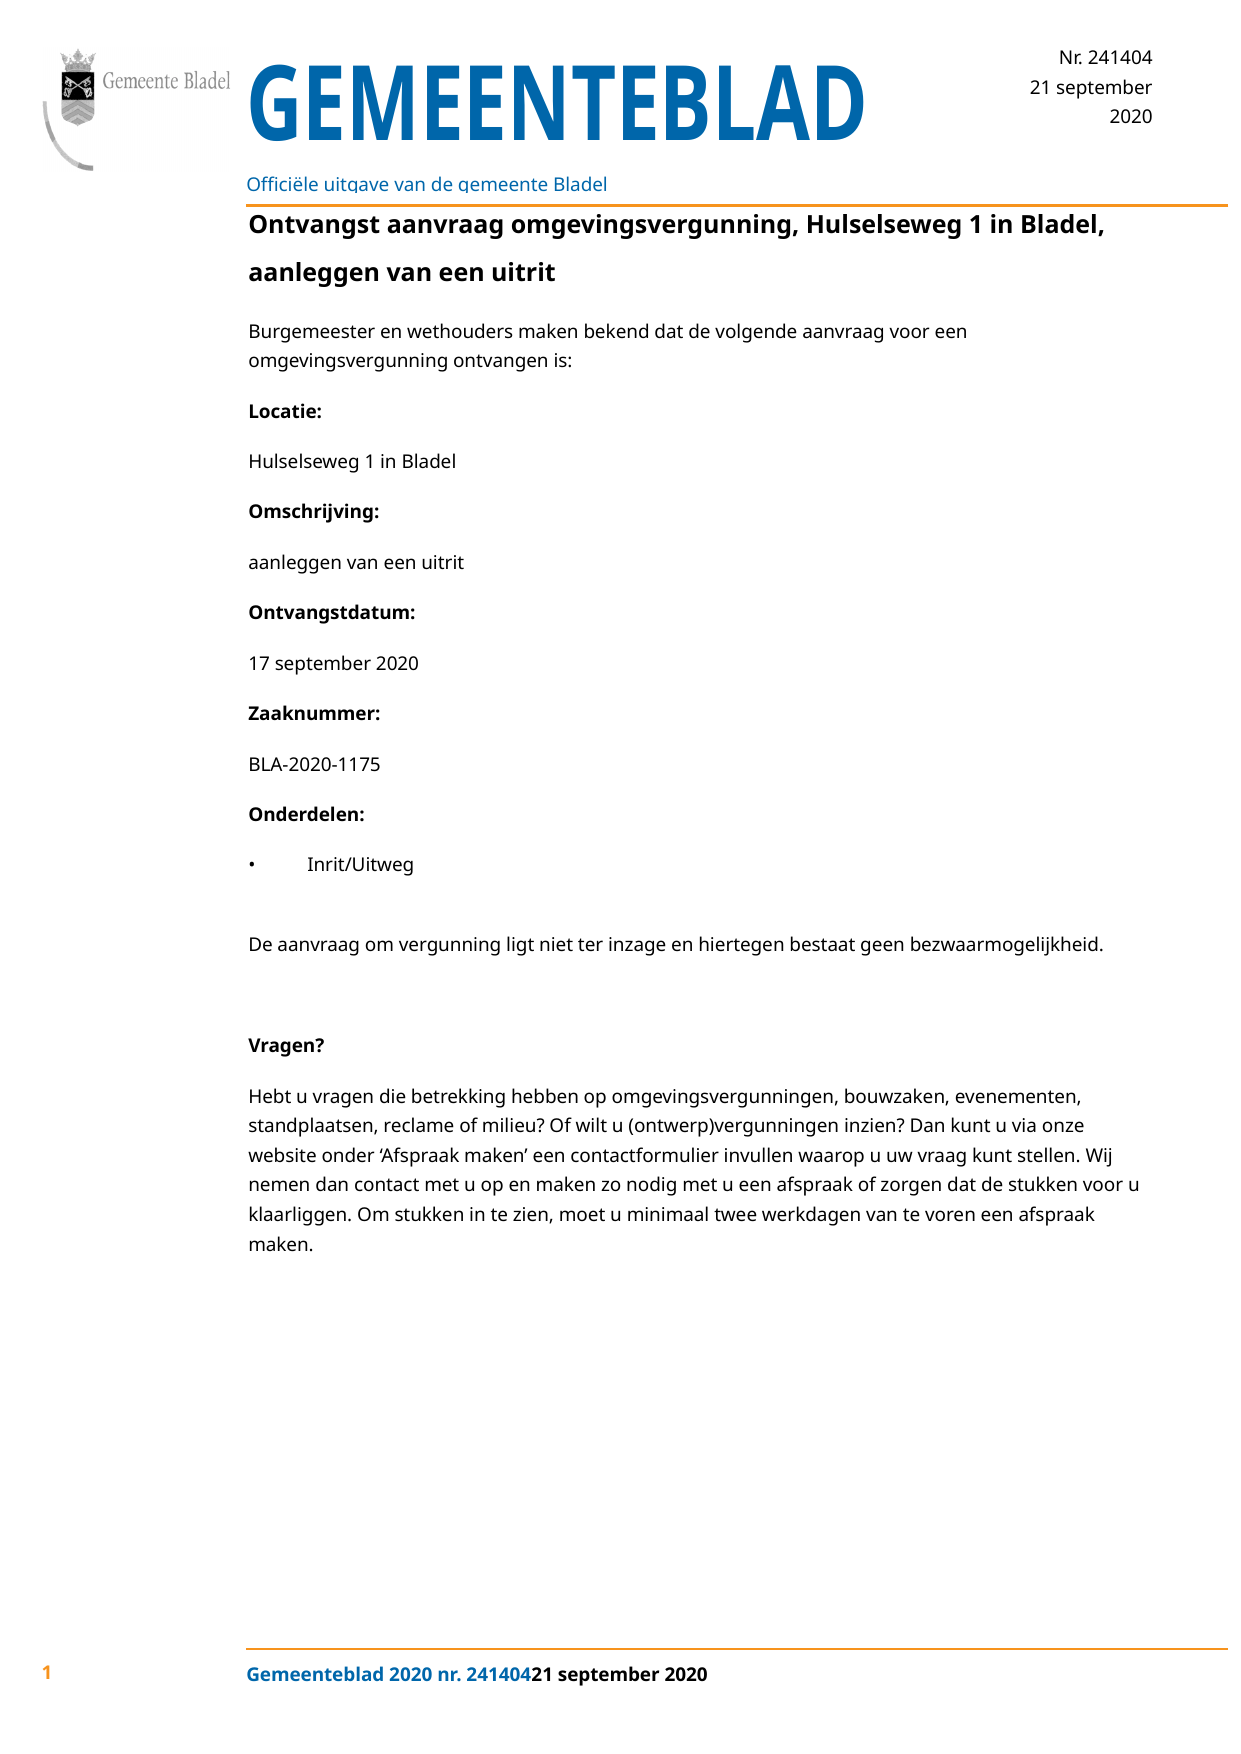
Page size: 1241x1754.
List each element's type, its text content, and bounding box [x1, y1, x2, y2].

text BLA-2020-1175 [248, 751, 1152, 777]
text Hulselseweg 1 in Bladel [248, 448, 1152, 474]
text Vragen? [248, 1032, 1152, 1058]
text 17 september 2020 [248, 650, 1152, 676]
text aanleggen van een uitrit [248, 549, 1152, 575]
picture [41, 47, 231, 172]
text Zaaknummer: [248, 700, 1152, 726]
text Locatie: [248, 398, 1152, 424]
text De aanvraag om vergunning ligt niet ter inzage en hiertegen bestaat geen bezwaarmogelijkheid. [248, 932, 1152, 957]
text Onderdelen: [248, 801, 1152, 827]
text Hebt u vragen die betrekking hebben op omgevingsvergunningen, bouwzaken, evenementen, standplaatsen, reclame of milieu? Of wilt u (ontwerp)vergunningen inzien? Dan kunt u via onze website onder ‘Afspraak maken’ een contactformulier invullen waarop u uw vraag kunt stellen. Wij nemen dan contact met u op en maken zo nodig met u een afspraak of zorgen dat de stukken voor u klaarliggen. Om stukken in te zien, moet u minimaal twee werkdagen van te voren een afspraak maken. [248, 1083, 1152, 1257]
text Ontvangst aanvraag omgevingsvergunning, Hulselseweg 1 in Bladel, aanleggen van een uitrit [248, 207, 1152, 288]
text Omschrijving: [248, 499, 1152, 524]
list Inrit/Uitweg [248, 852, 1152, 877]
text Ontvangstdatum: [248, 599, 1152, 625]
text Burgemeester en wethouders maken bekend dat de volgende aanvraag voor een omgevingsvergunning ontvangen is: [248, 318, 1152, 373]
